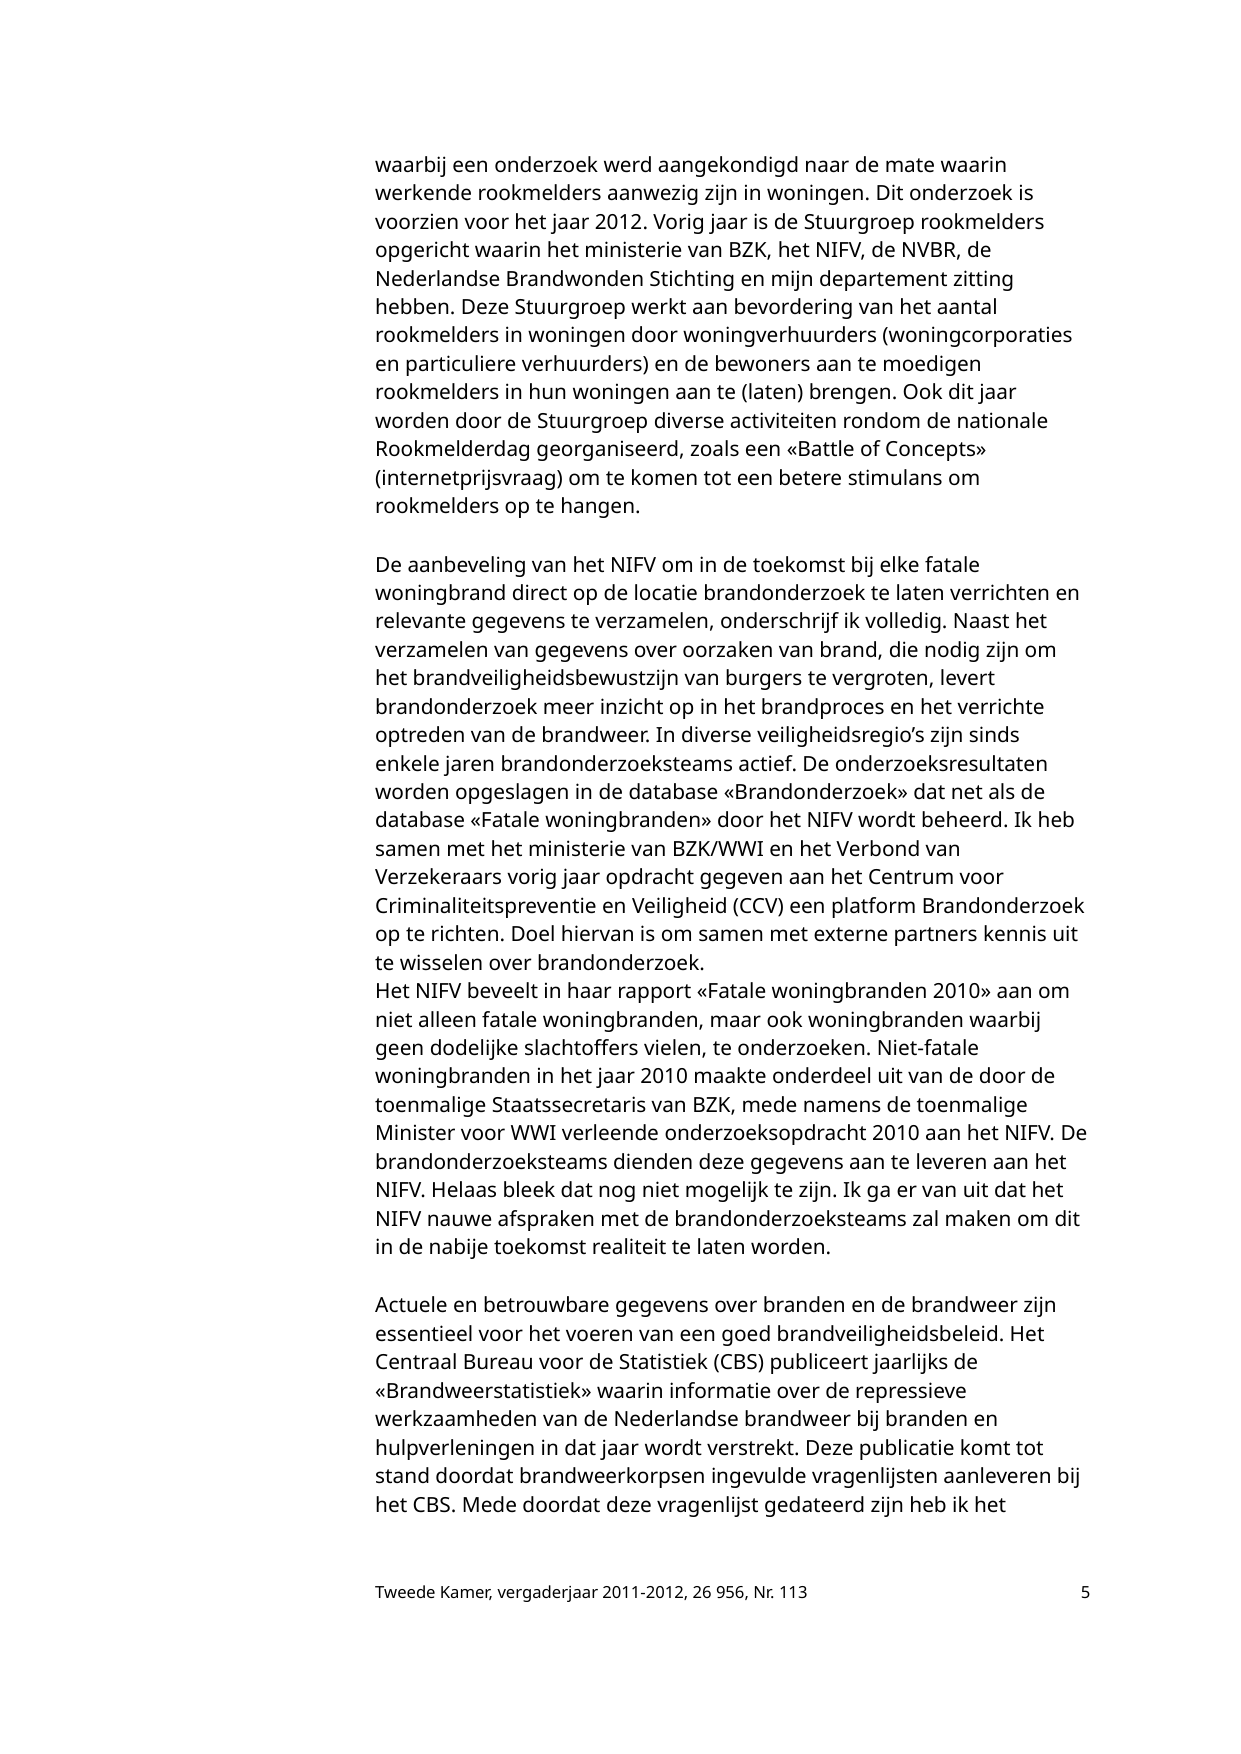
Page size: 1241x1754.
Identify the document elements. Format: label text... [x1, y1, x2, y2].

text Het NIFV beveelt in haar rapport «Fatale woningbranden 2010» aan om niet alleen fatale woningbranden, maar ook woningbranden waarbij geen dodelijke slachtoffers vielen, te onderzoeken. Niet-fatale woningbranden in het jaar 2010 maakte onderdeel uit van de door de toenmalige Staatssecretaris van BZK, mede namens de toenmalige Minister voor WWI verleende onderzoeksopdracht 2010 aan het NIFV. De brandonderzoeksteams dienden deze gegevens aan te leveren aan het NIFV. Helaas bleek dat nog niet mogelijk te zijn. Ik ga er van uit dat het NIFV nauwe afspraken met de brandonderzoeksteams zal maken om dit in de nabije toekomst realiteit te laten worden. [375, 976, 1090, 1261]
text De aanbeveling van het NIFV om in de toekomst bij elke fatale woningbrand direct op de locatie brandonderzoek te laten verrichten en relevante gegevens te verzamelen, onderschrijf ik volledig. Naast het verzamelen van gegevens over oorzaken van brand, die nodig zijn om het brandveiligheidsbewustzijn van burgers te vergroten, levert brandonderzoek meer inzicht op in het brandproces en het verrichte optreden van de brandweer. In diverse veiligheidsregio’s zijn sinds enkele jaren brandonderzoeksteams actief. De onderzoeksresultaten worden opgeslagen in de database «Brandonderzoek» dat net als de database «Fatale woningbranden» door het NIFV wordt beheerd. Ik heb samen met het ministerie van BZK/WWI en het Verbond van Verzekeraars vorig jaar opdracht gegeven aan het Centrum voor Criminaliteitspreventie en Veiligheid (CCV) een platform Brandonderzoek op te richten. Doel hiervan is om samen met externe partners kennis uit te wisselen over brandonderzoek. [375, 550, 1090, 976]
text Actuele en betrouwbare gegevens over branden en de brandweer zijn essentieel voor het voeren van een goed brandveiligheidsbeleid. Het Centraal Bureau voor de Statistiek (CBS) publiceert jaarlijks de «Brandweerstatistiek» waarin informatie over de repressieve werkzaamheden van de Nederlandse brandweer bij branden en hulpverleningen in dat jaar wordt verstrekt. Deze publicatie komt tot stand doordat brandweerkorpsen ingevulde vragenlijsten aanleveren bij het CBS. Mede doordat deze vragenlijst gedateerd zijn heb ik het [375, 1291, 1090, 1518]
text waarbij een onderzoek werd aangekondigd naar de mate waarin werkende rookmelders aanwezig zijn in woningen. Dit onderzoek is voorzien voor het jaar 2012. Vorig jaar is de Stuurgroep rookmelders opgericht waarin het ministerie van BZK, het NIFV, de NVBR, de Nederlandse Brandwonden Stichting en mijn departement zitting hebben. Deze Stuurgroep werkt aan bevordering van het aantal rookmelders in woningen door woningverhuurders (woningcorporaties en particuliere verhuurders) en de bewoners aan te moedigen rookmelders in hun woningen aan te (laten) brengen. Ook dit jaar worden door de Stuurgroep diverse activiteiten rondom de nationale Rookmelderdag georganiseerd, zoals een «Battle of Concepts» (internetprijsvraag) om te komen tot een betere stimulans om rookmelders op te hangen. [375, 150, 1090, 520]
